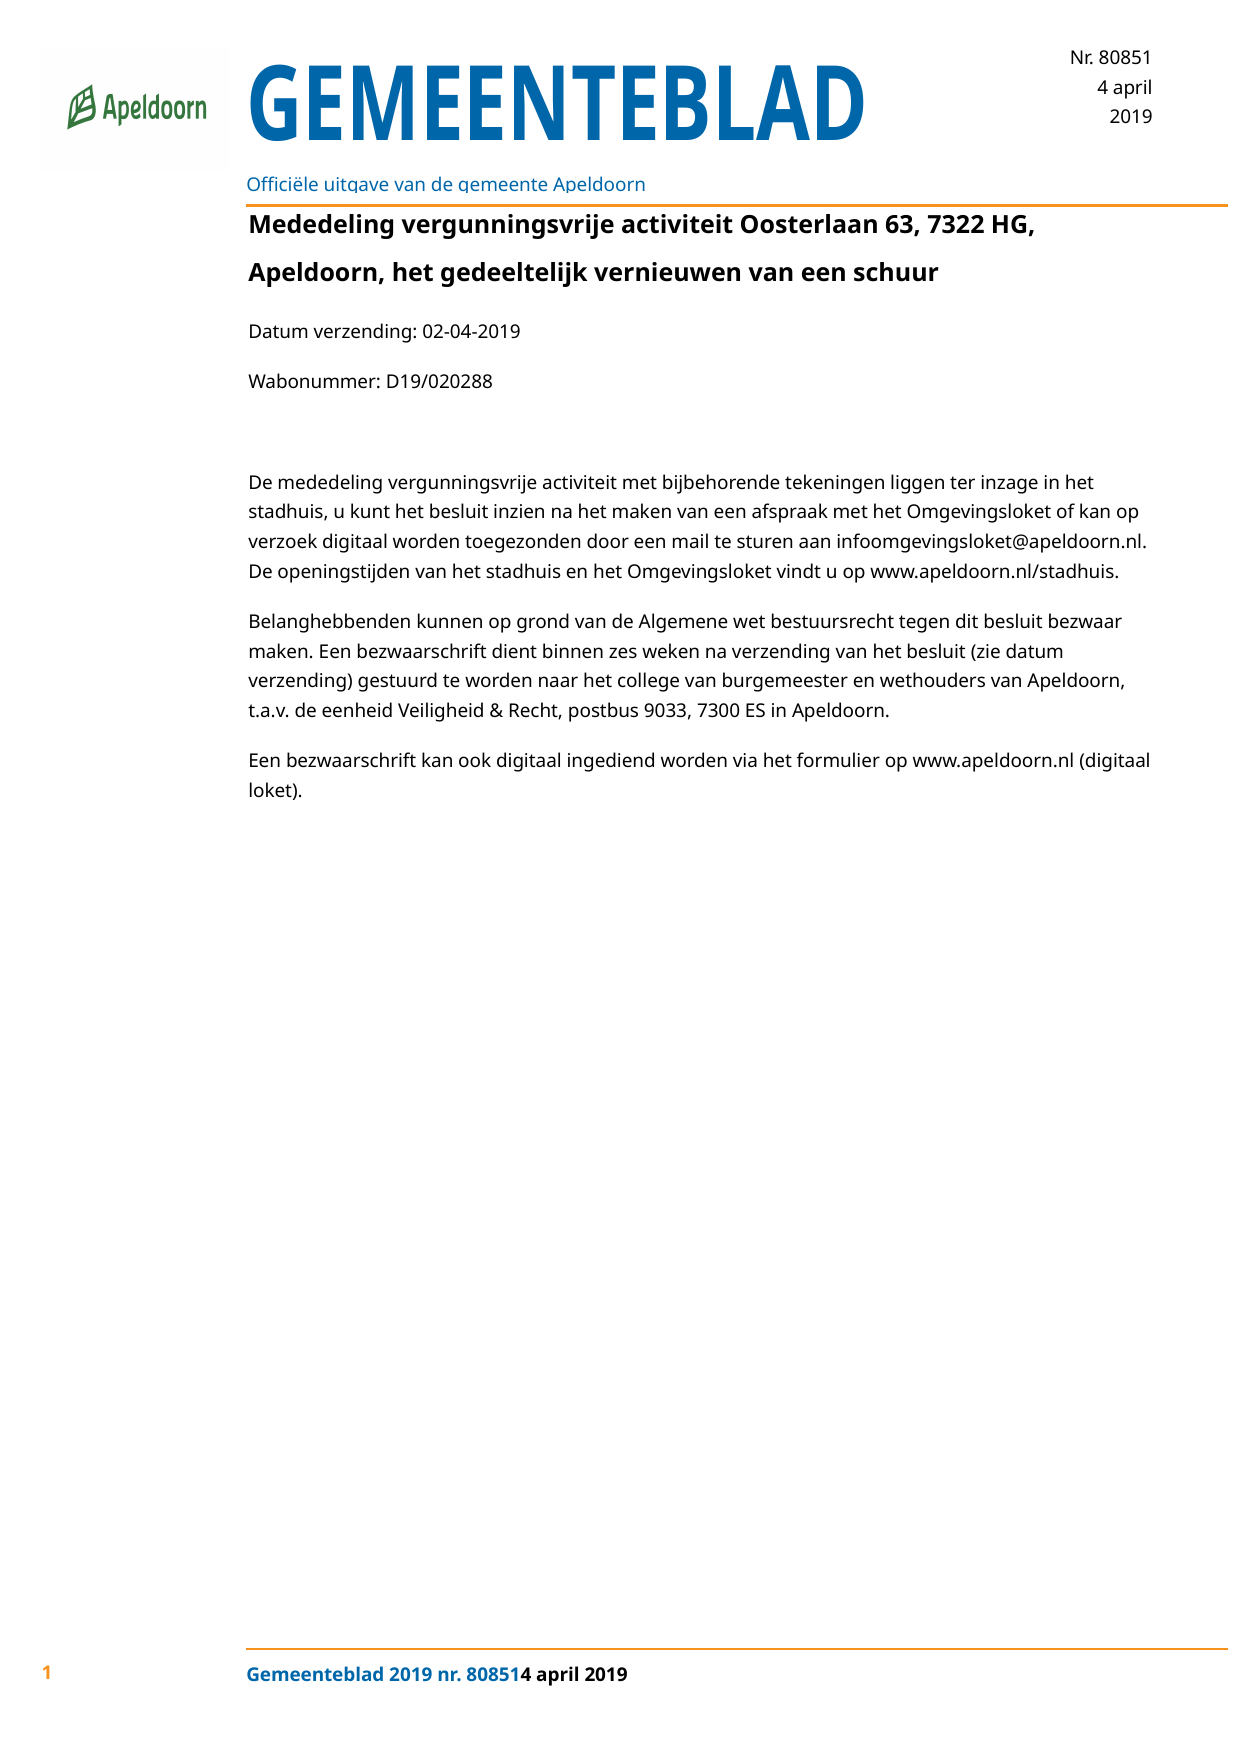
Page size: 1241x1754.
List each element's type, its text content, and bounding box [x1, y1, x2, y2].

text De mededeling vergunningsvrije activiteit met bijbehorende tekeningen liggen ter inzage in het stadhuis, u kunt het besluit inzien na het maken van een afspraak met het Omgevingsloket of kan op verzoek digitaal worden toegezonden door een mail te sturen aan infoomgevingsloket@apeldoorn.nl. De openingstijden van het stadhuis en het Omgevingsloket vindt u op www.apeldoorn.nl/stadhuis. [248, 469, 1152, 584]
text Een bezwaarschrift kan ook digitaal ingediend worden via het formulier op www.apeldoorn.nl (digitaal loket). [248, 747, 1152, 803]
text Wabonummer: D19/020288 [248, 368, 1152, 394]
text Mededeling vergunningsvrije activiteit Oosterlaan 63, 7322 HG, Apeldoorn, het gedeeltelijk vernieuwen van een schuur [248, 207, 1152, 288]
text Datum verzending: 02-04-2019 [248, 318, 1152, 344]
text Belanghebbenden kunnen op grond van de Algemene wet bestuursrecht tegen dit besluit bezwaar maken. Een bezwaarschrift dient binnen zes weken na verzending van het besluit (zie datum verzending) gestuurd te worden naar het college van burgemeester en wethouders van Apeldoorn, t.a.v. de eenheid Veiligheid & Recht, postbus 9033, 7300 ES in Apeldoorn. [248, 608, 1152, 723]
picture [41, 47, 231, 172]
